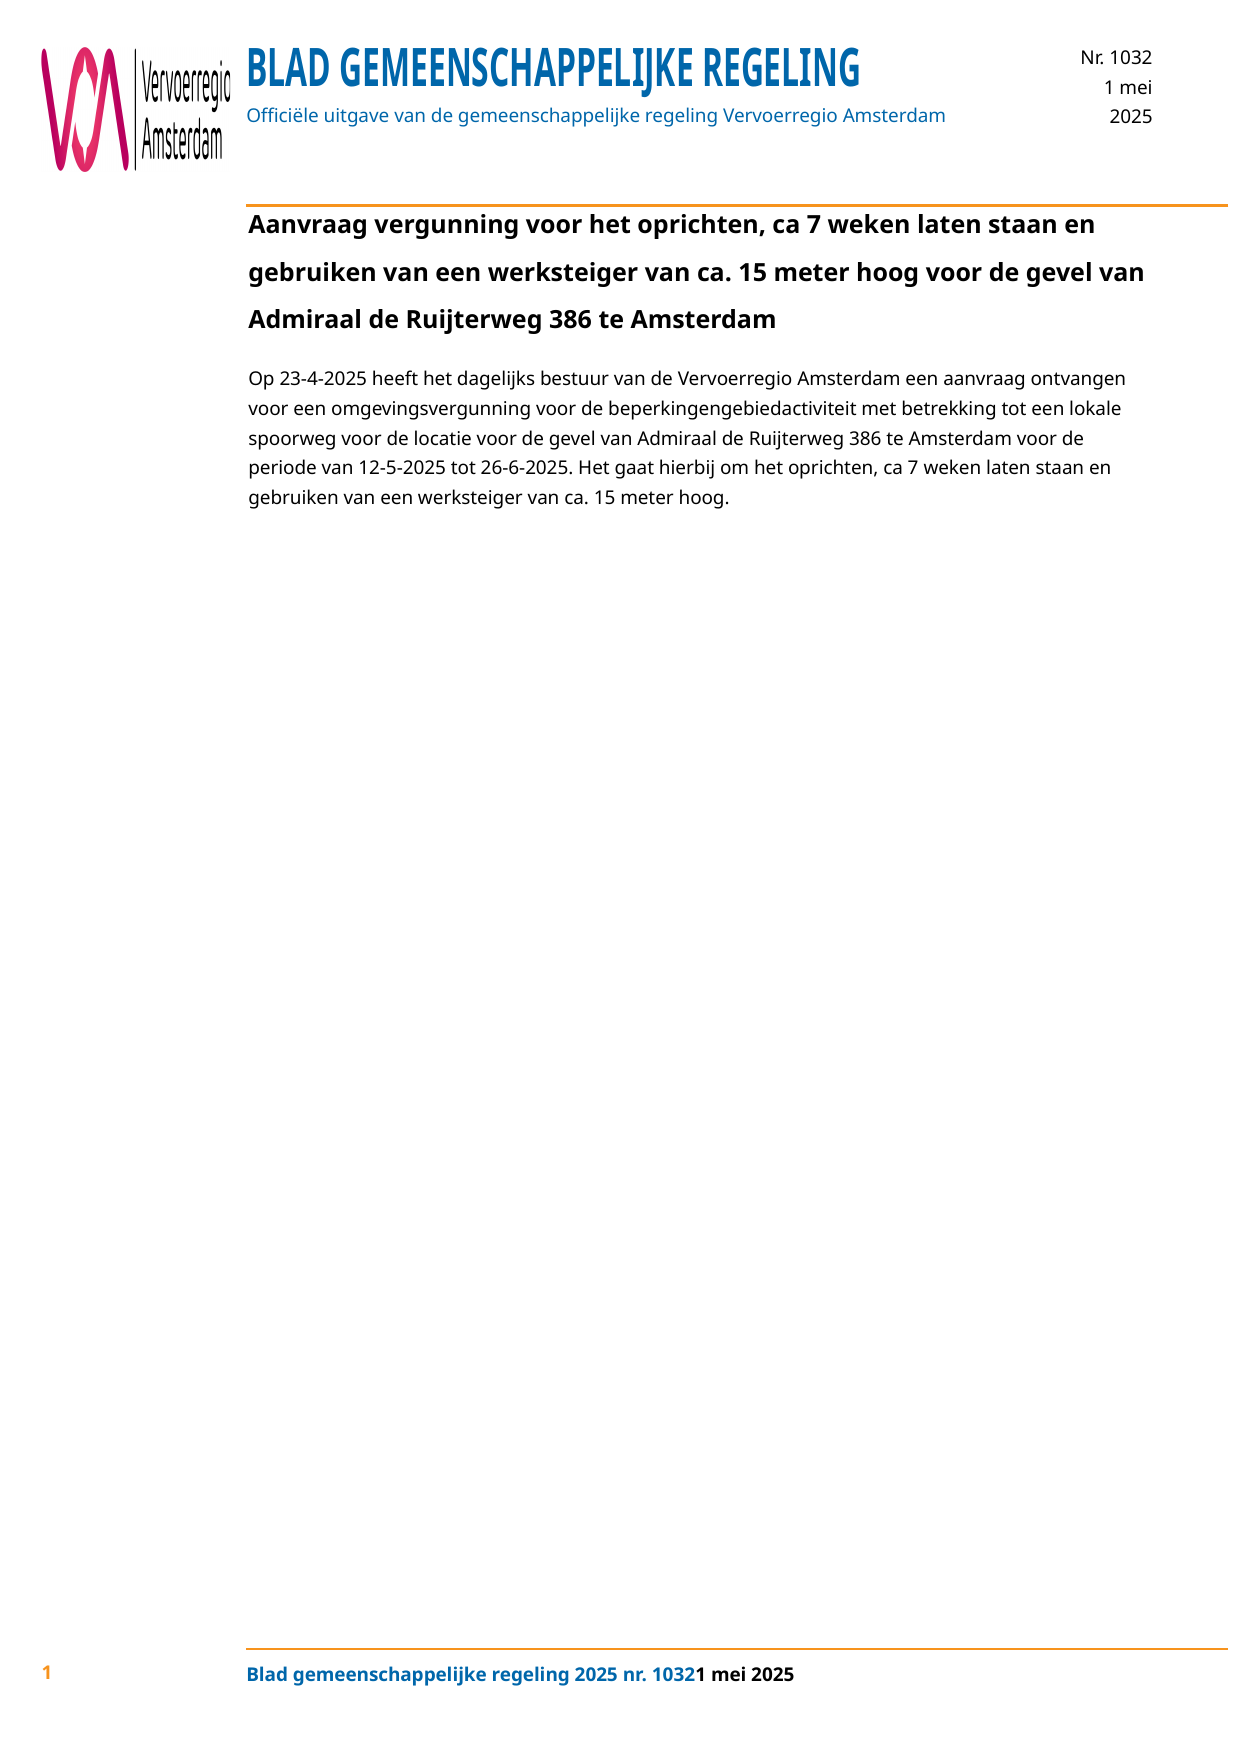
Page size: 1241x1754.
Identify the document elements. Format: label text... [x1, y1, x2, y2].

text Aanvraag vergunning voor het oprichten, ca 7 weken laten staan en gebruiken van een werksteiger van ca. 15 meter hoog voor de gevel van Admiraal de Ruijterweg 386 te Amsterdam [248, 207, 1152, 336]
picture [41, 47, 231, 172]
text Op 23-4-2025 heeft het dagelijks bestuur van de Vervoerregio Amsterdam een aanvraag ontvangen voor een omgevingsvergunning voor de beperkingengebiedactiviteit met betrekking tot een lokale spoorweg voor de locatie voor de gevel van Admiraal de Ruijterweg 386 te Amsterdam voor de periode van 12-5-2025 tot 26-6-2025. Het gaat hierbij om het oprichten, ca 7 weken laten staan en gebruiken van een werksteiger van ca. 15 meter hoog. [248, 366, 1152, 509]
